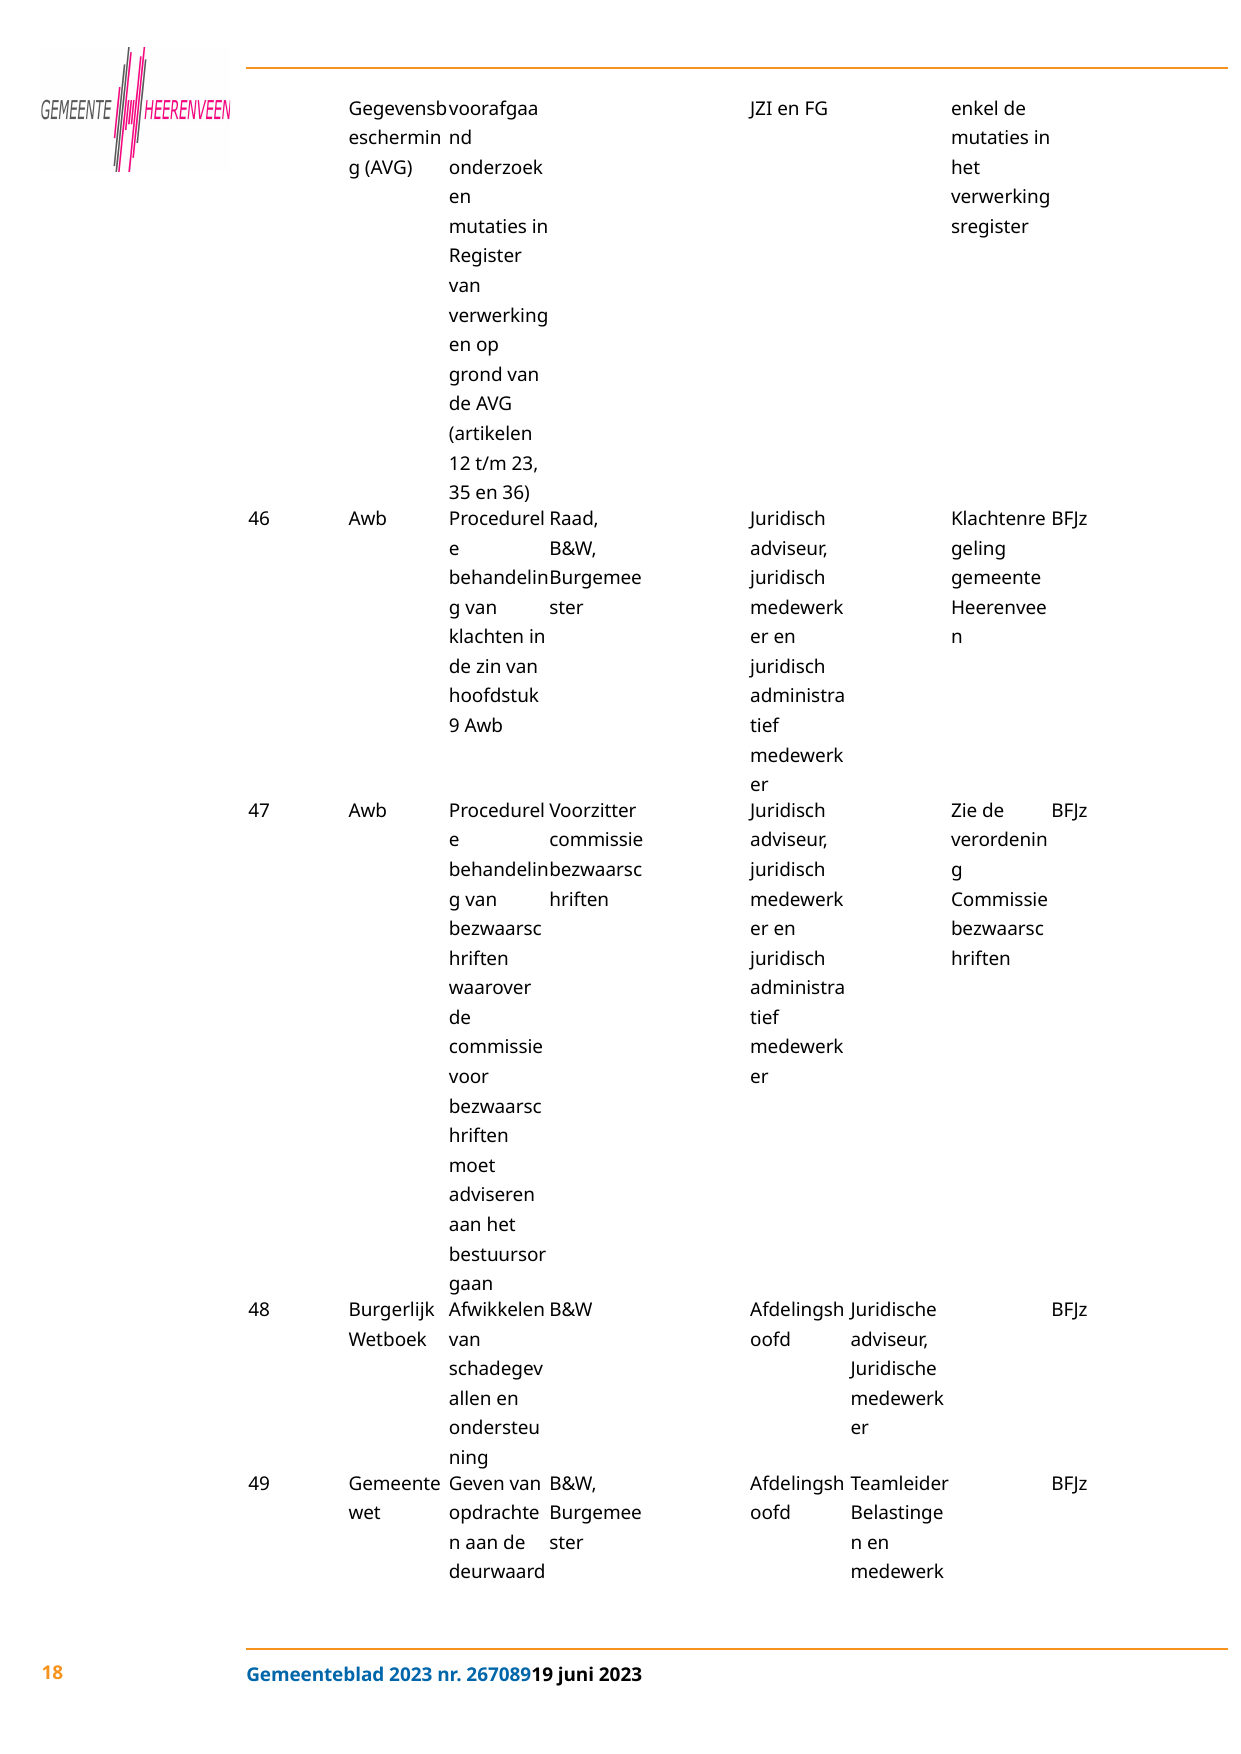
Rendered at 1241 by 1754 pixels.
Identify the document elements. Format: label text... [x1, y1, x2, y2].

table_cell Gegevensbescherming (AVG) [348, 95, 449, 505]
table_cell [650, 505, 750, 797]
table_cell 48 [248, 1296, 348, 1470]
table_cell [951, 1470, 1051, 1584]
table_cell [650, 797, 750, 1296]
table_cell Raad, B&W, Burgemeester [549, 505, 649, 797]
table_cell [951, 1296, 1051, 1470]
table_cell [248, 95, 348, 505]
table_cell 47 [248, 797, 348, 1296]
table_cell BFJz [1051, 1296, 1152, 1470]
table_cell Gemeentewet [348, 1470, 449, 1584]
table_cell Voorzitter commissie bezwaarschriften [549, 797, 649, 1296]
table_cell Teamleider Belastingen en medewerk [850, 1470, 951, 1584]
table_cell JZI en FG [750, 95, 850, 505]
table_cell [650, 95, 750, 505]
table_cell Awb [348, 797, 449, 1296]
table_cell Procedurele behandeling van bezwaarschriften waarover de commissie voor bezwaarschriften moet adviseren aan het bestuursorgaan [449, 797, 549, 1296]
table_cell Afdelingshoofd [750, 1296, 850, 1470]
table_cell Zie de verordening Commissie bezwaarschriften [951, 797, 1051, 1296]
table_cell Awb [348, 505, 449, 797]
table_cell Burgerlijk Wetboek [348, 1296, 449, 1470]
table_cell [650, 1470, 750, 1584]
table_cell Juridisch adviseur, juridisch medewerker en juridisch administratief medewerker [750, 505, 850, 797]
table_cell B&W, Burgemeester [549, 1470, 649, 1584]
table_cell [1051, 95, 1152, 505]
table_cell [850, 505, 951, 797]
table_cell voorafgaand onderzoek en mutaties in Register van verwerkingen op grond van de AVG (artikelen 12 t/m 23, 35 en 36) [449, 95, 549, 505]
table_cell Klachtenregeling gemeente Heerenveen [951, 505, 1051, 797]
table_cell Geven van opdrachten aan de deurwaard [449, 1470, 549, 1584]
table_cell Afdelingshoofd [750, 1470, 850, 1584]
table_cell Afwikkelen van schadegevallen en ondersteuning [449, 1296, 549, 1470]
table_cell enkel de mutaties in het verwerkingsregister [951, 95, 1051, 505]
table_cell 49 [248, 1470, 348, 1584]
table_cell [850, 95, 951, 505]
picture [41, 47, 231, 172]
table_cell BFJz [1051, 1470, 1152, 1584]
table_cell B&W [549, 1296, 649, 1470]
table_cell Procedurele behandeling van klachten in de zin van hoofdstuk 9 Awb [449, 505, 549, 797]
table_cell 46 [248, 505, 348, 797]
table_cell BFJz [1051, 505, 1152, 797]
table_cell [549, 95, 649, 505]
table_cell BFJz [1051, 797, 1152, 1296]
table_cell Juridisch adviseur, juridisch medewerker en juridisch administratief medewerker [750, 797, 850, 1296]
table_cell Juridische adviseur, Juridische medewerker [850, 1296, 951, 1470]
table_cell [650, 1296, 750, 1470]
table_cell [850, 797, 951, 1296]
